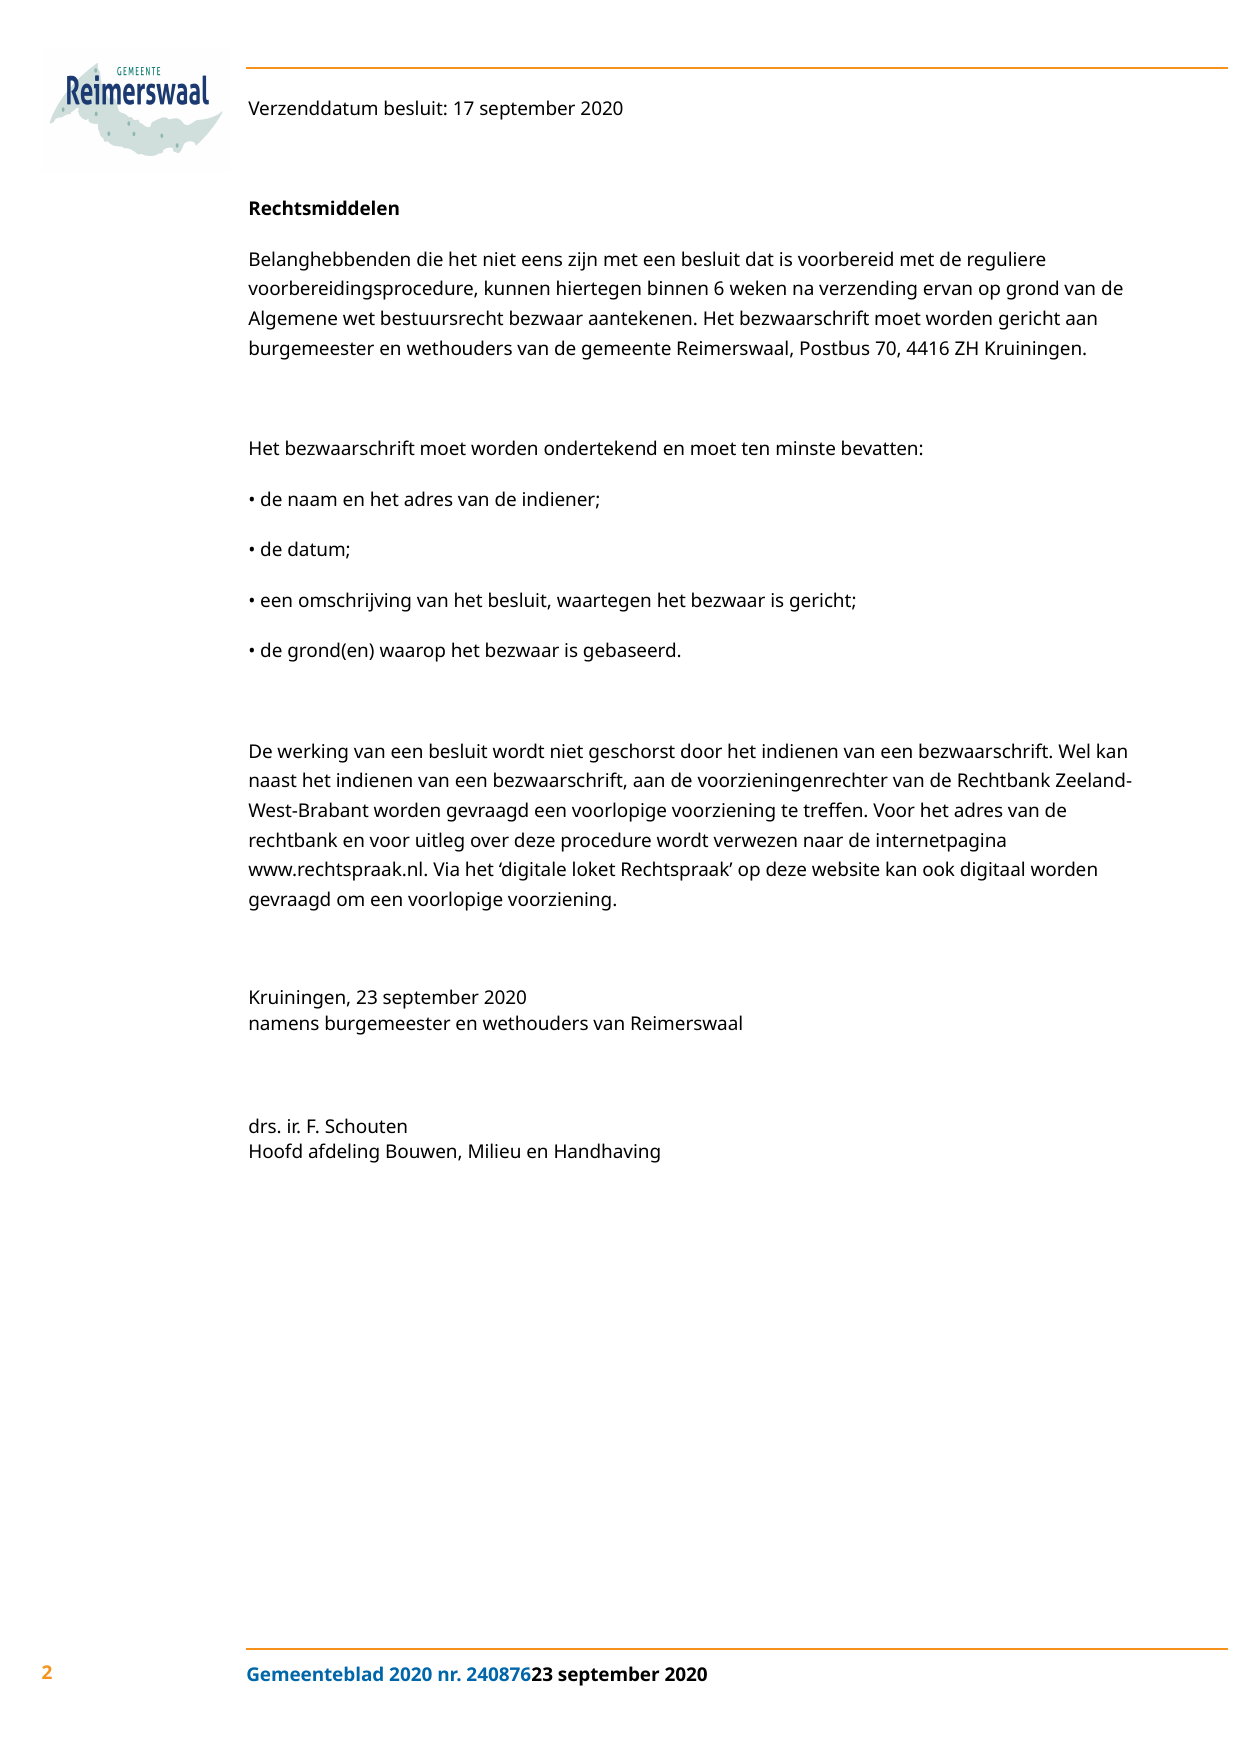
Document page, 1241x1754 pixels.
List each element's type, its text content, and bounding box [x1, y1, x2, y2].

text Kruiningen, 23 september 2020 [248, 984, 1152, 1010]
text • een omschrijving van het besluit, waartegen het bezwaar is gericht; [248, 587, 1152, 613]
text • de grond(en) waarop het bezwaar is gebaseerd. [248, 637, 1152, 663]
picture [41, 47, 231, 172]
text Belanghebbenden die het niet eens zijn met een besluit dat is voorbereid met de reguliere voorbereidingsprocedure, kunnen hiertegen binnen 6 weken na verzending ervan op grond van de Algemene wet bestuursrecht bezwaar aantekenen. Het bezwaarschrift moet worden gericht aan burgemeester en wethouders van de gemeente Reimerswaal, Postbus 70, 4416 ZH Kruiningen. [248, 246, 1152, 361]
text Het bezwaarschrift moet worden ondertekend en moet ten minste bevatten: [248, 436, 1152, 461]
text • de naam en het adres van de indiener; [248, 486, 1152, 512]
text De werking van een besluit wordt niet geschorst door het indienen van een bezwaarschrift. Wel kan naast het indienen van een bezwaarschrift, aan de voorzieningenrechter van de Rechtbank Zeeland-West-Brabant worden gevraagd een voorlopige voorziening te treffen. Voor het adres van de rechtbank en voor uitleg over deze procedure wordt verwezen naar de internetpagina www.rechtspraak.nl. Via het ‘digitale loket Rechtspraak’ op deze website kan ook digitaal worden gevraagd om een voorlopige voorziening. [248, 738, 1152, 912]
text Verzenddatum besluit: 17 september 2020 [248, 95, 1152, 121]
text Hoofd afdeling Bouwen, Milieu en Handhaving [248, 1139, 1152, 1164]
text • de datum; [248, 536, 1152, 562]
text Rechtsmiddelen [248, 196, 1152, 221]
text namens burgemeester en wethouders van Reimerswaal [248, 1010, 1152, 1036]
text drs. ir. F. Schouten [248, 1113, 1152, 1139]
